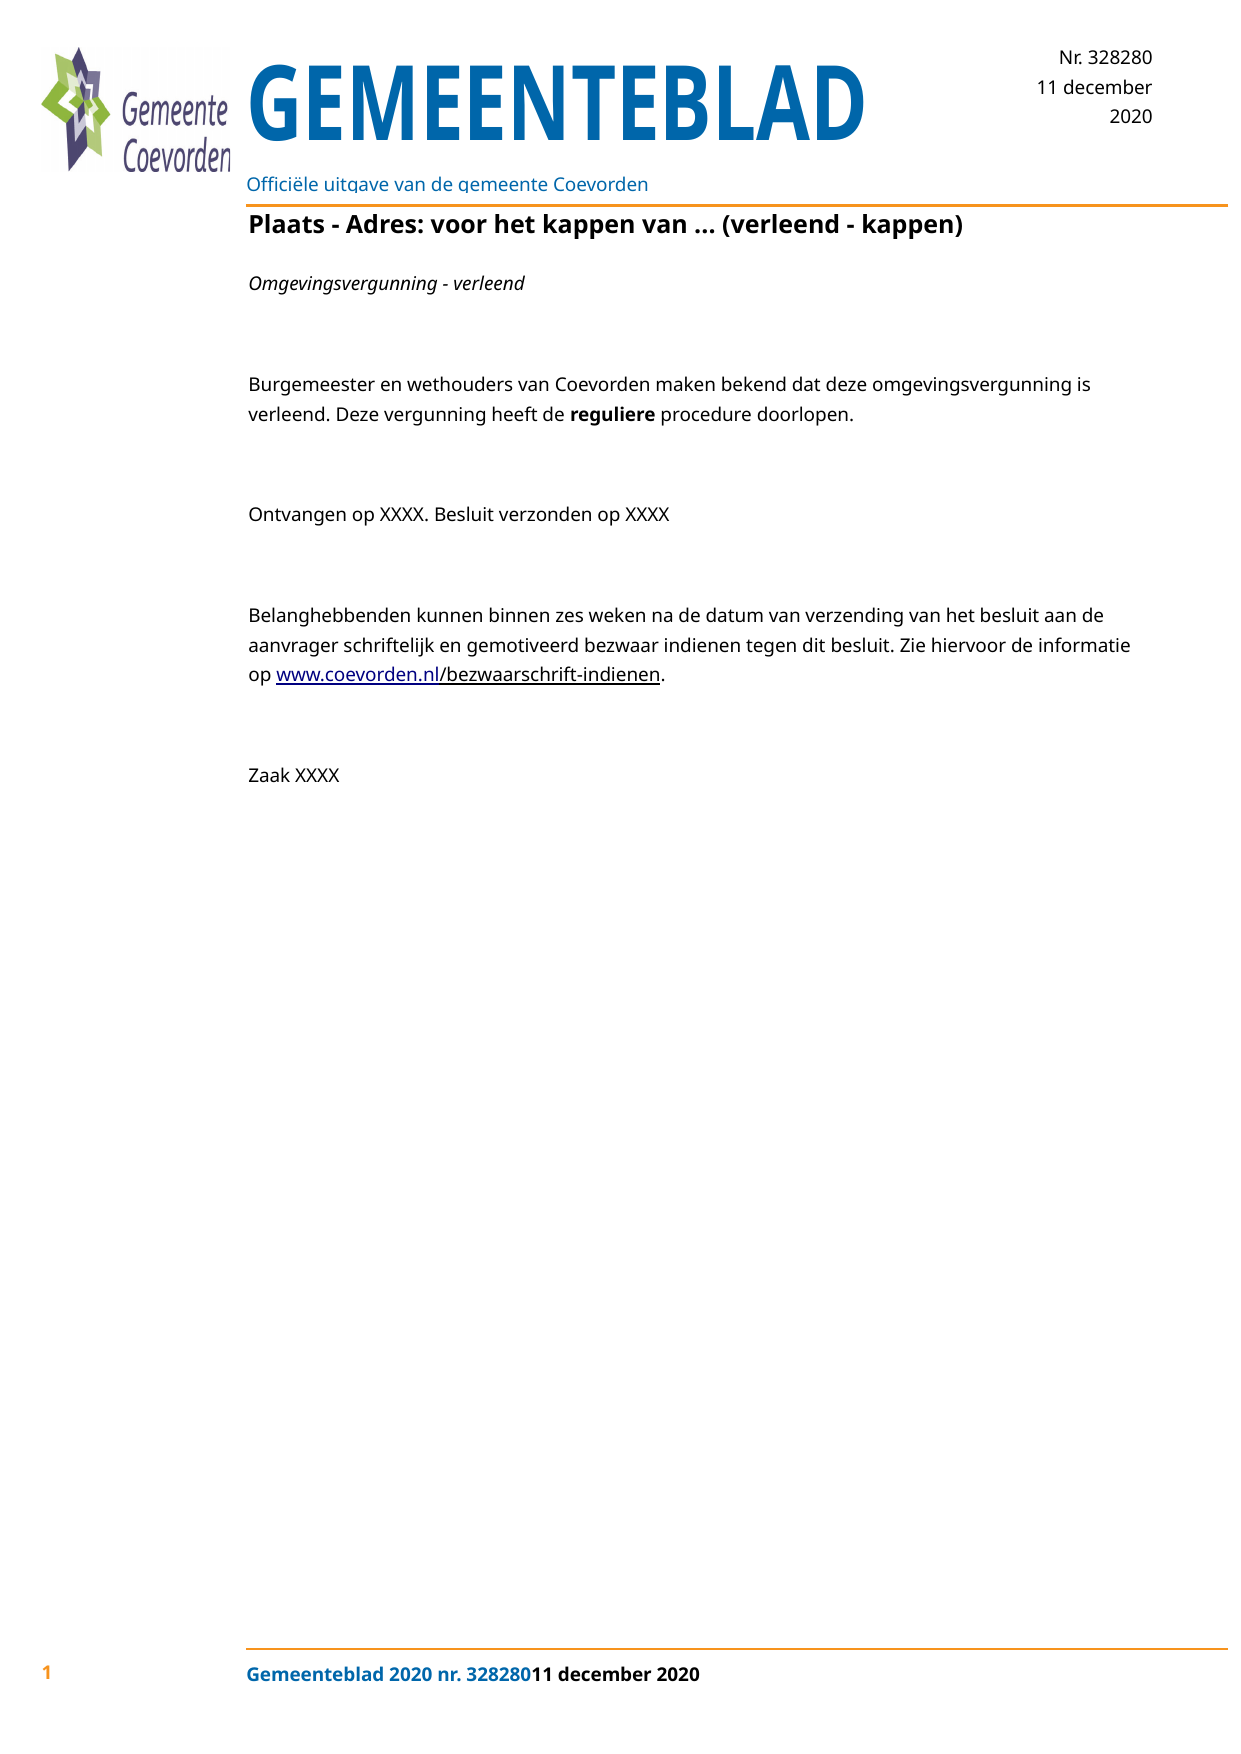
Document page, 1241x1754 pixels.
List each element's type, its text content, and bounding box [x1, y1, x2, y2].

text Belanghebbenden kunnen binnen zes weken na de datum van verzending van het besluit aan de aanvrager schriftelijk en gemotiveerd bezwaar indienen tegen dit besluit. Zie hiervoor de informatie op www.coevorden.nl/bezwaarschrift-indienen. [248, 602, 1152, 687]
picture [41, 47, 231, 172]
text Plaats - Adres: voor het kappen van ... (verleend - kappen) [248, 207, 1152, 241]
text Omgevingsvergunning - verleend [248, 270, 1152, 296]
text Ontvangen op XXXX. Besluit verzonden op XXXX [248, 502, 1152, 527]
text Burgemeester en wethouders van Coevorden maken bekend dat deze omgevingsvergunning is verleend. Deze vergunning heeft de reguliere procedure doorlopen. [248, 371, 1152, 426]
text Zaak XXXX [248, 762, 1152, 788]
